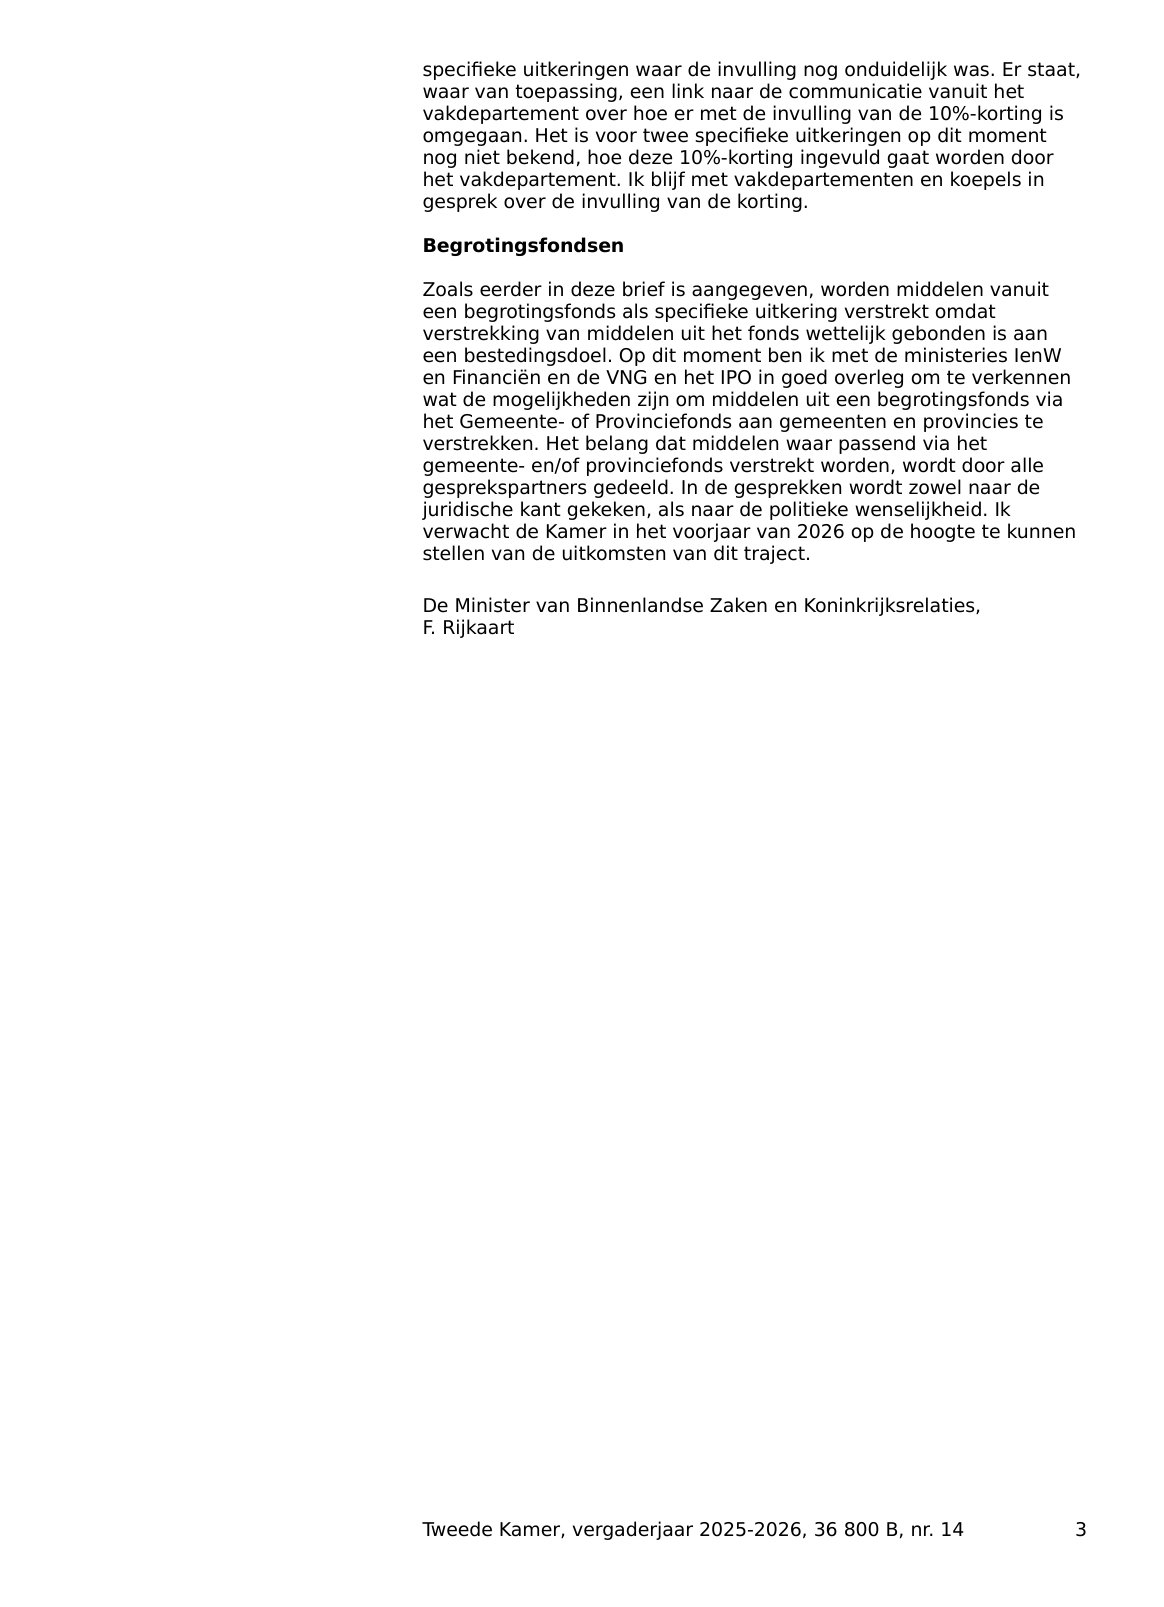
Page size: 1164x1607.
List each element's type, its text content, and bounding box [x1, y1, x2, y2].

text specifieke uitkeringen waar de invulling nog onduidelijk was. Er staat, waar van toepassing, een link naar de communicatie vanuit het vakdepartement over hoe er met de invulling van de 10%-korting is omgegaan. Het is voor twee specifieke uitkeringen op dit moment nog niet bekend, hoe deze 10%-korting ingevuld gaat worden door het vakdepartement. Ik blijf met vakdepartementen en koepels in gesprek over de invulling van de korting. [422, 59, 1087, 213]
subtitle Begrotingsfondsen [422, 235, 1087, 257]
text De Minister van Binnenlandse Zaken en Koninkrijksrelaties, F. Rijkaart [422, 595, 1087, 639]
text Zoals eerder in deze brief is aangegeven, worden middelen vanuit een begrotingsfonds als specifieke uitkering verstrekt omdat verstrekking van middelen uit het fonds wettelijk gebonden is aan een bestedingsdoel. Op dit moment ben ik met de ministeries IenW en Financiën en de VNG en het IPO in goed overleg om te verkennen wat de mogelijkheden zijn om middelen uit een begrotingsfonds via het Gemeente- of Provinciefonds aan gemeenten en provincies te verstrekken. Het belang dat middelen waar passend via het gemeente- en/of provinciefonds verstrekt worden, wordt door alle gesprekspartners gedeeld. In de gesprekken wordt zowel naar de juridische kant gekeken, als naar de politieke wenselijkheid. Ik verwacht de Kamer in het voorjaar van 2026 op de hoogte te kunnen stellen van de uitkomsten van dit traject. [422, 279, 1087, 565]
